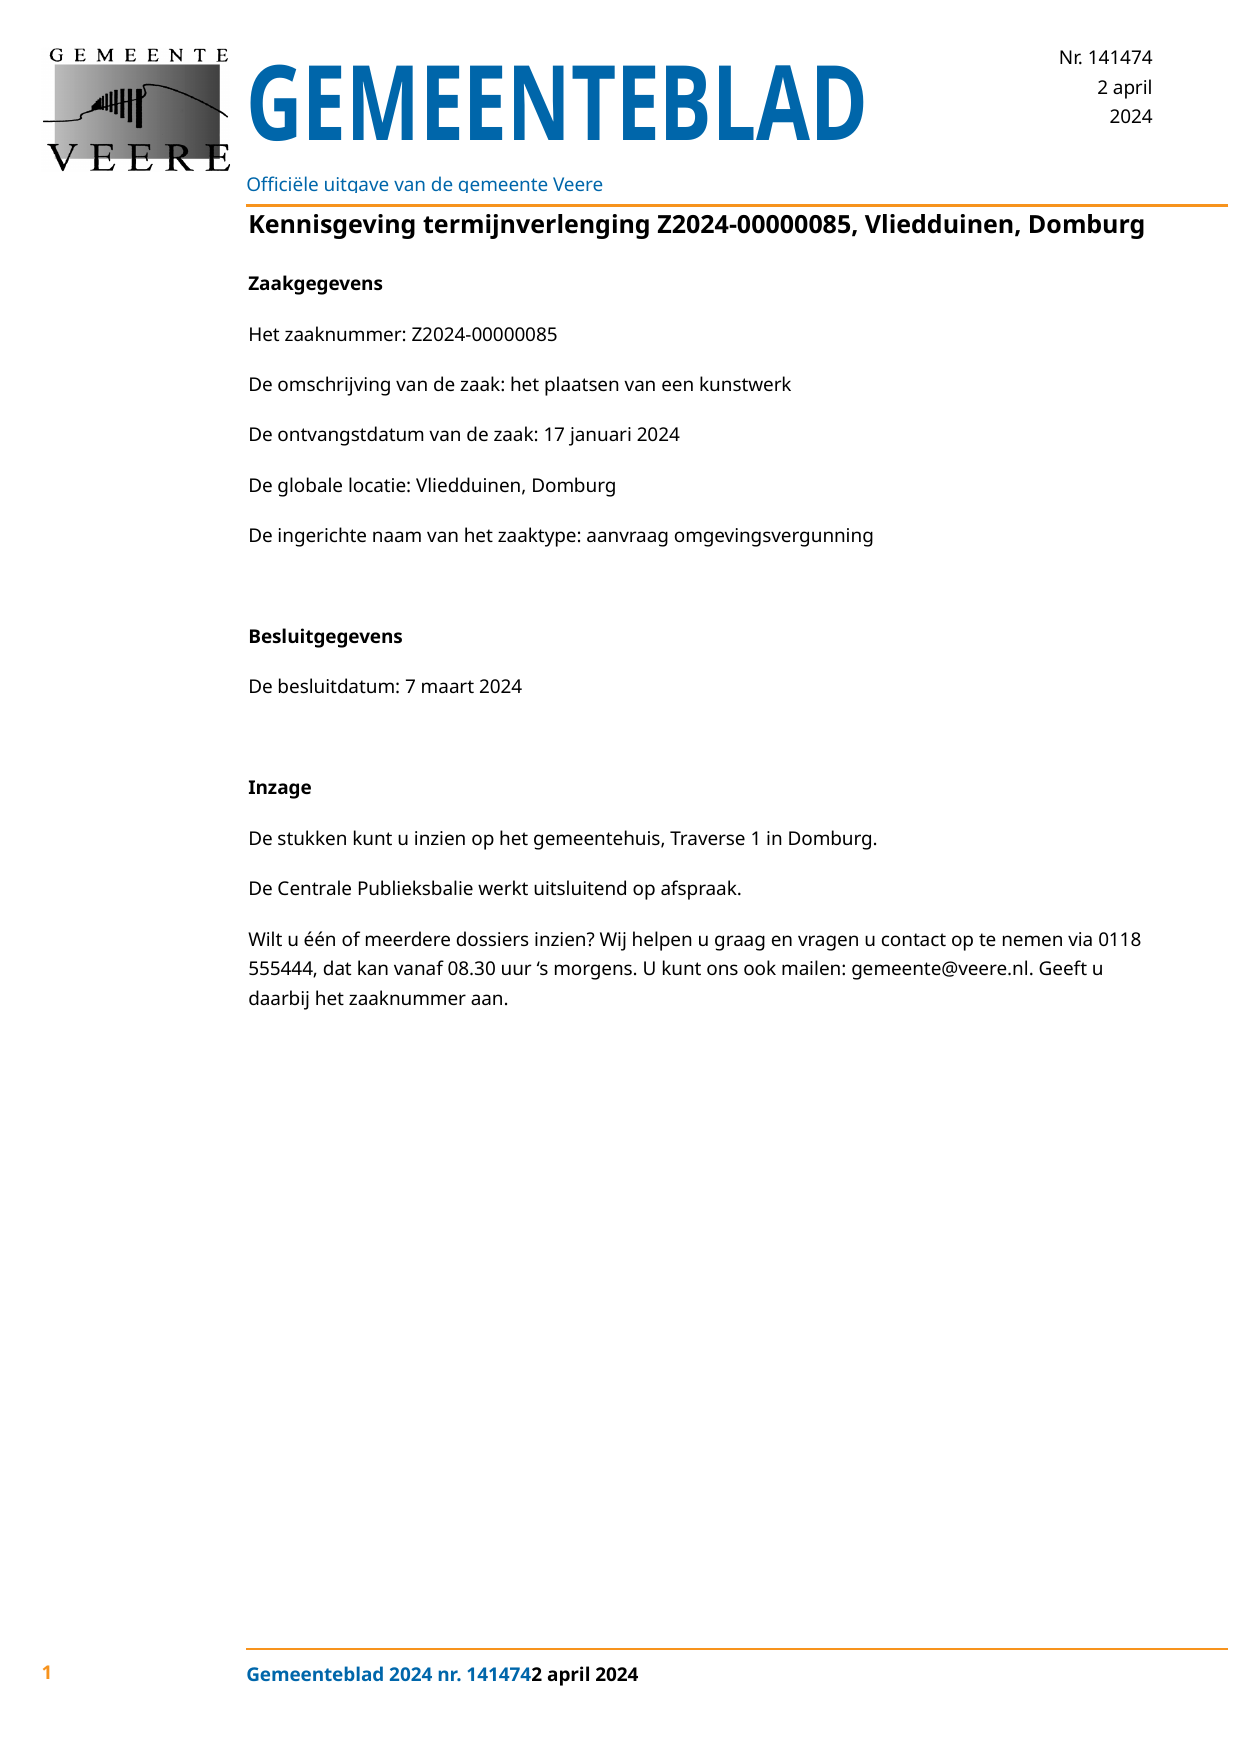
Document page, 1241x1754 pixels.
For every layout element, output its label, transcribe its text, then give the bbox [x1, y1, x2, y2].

text De Centrale Publieksbalie werkt uitsluitend op afspraak. [248, 875, 1152, 901]
text Zaakgegevens [248, 270, 1152, 296]
text De ontvangstdatum van de zaak: 17 januari 2024 [248, 422, 1152, 447]
text De stukken kunt u inzien op het gemeentehuis, Traverse 1 in Domburg. [248, 825, 1152, 851]
text Kennisgeving termijnverlenging Z2024-00000085, Vliedduinen, Domburg [248, 207, 1152, 241]
text Het zaaknummer: Z2024-00000085 [248, 321, 1152, 346]
text De omschrijving van de zaak: het plaatsen van een kunstwerk [248, 371, 1152, 397]
text De besluitdatum: 7 maart 2024 [248, 674, 1152, 699]
text De globale locatie: Vliedduinen, Domburg [248, 472, 1152, 498]
text Inzage [248, 774, 1152, 800]
text Wilt u één of meerdere dossiers inzien? Wij helpen u graag en vragen u contact op te nemen via 0118 555444, dat kan vanaf 08.30 uur ‘s morgens. U kunt ons ook mailen: gemeente@veere.nl. Geeft u daarbij het zaaknummer aan. [248, 926, 1152, 1011]
text De ingerichte naam van het zaaktype: aanvraag omgevingsvergunning [248, 522, 1152, 548]
text Besluitgegevens [248, 623, 1152, 649]
picture [41, 47, 231, 172]
